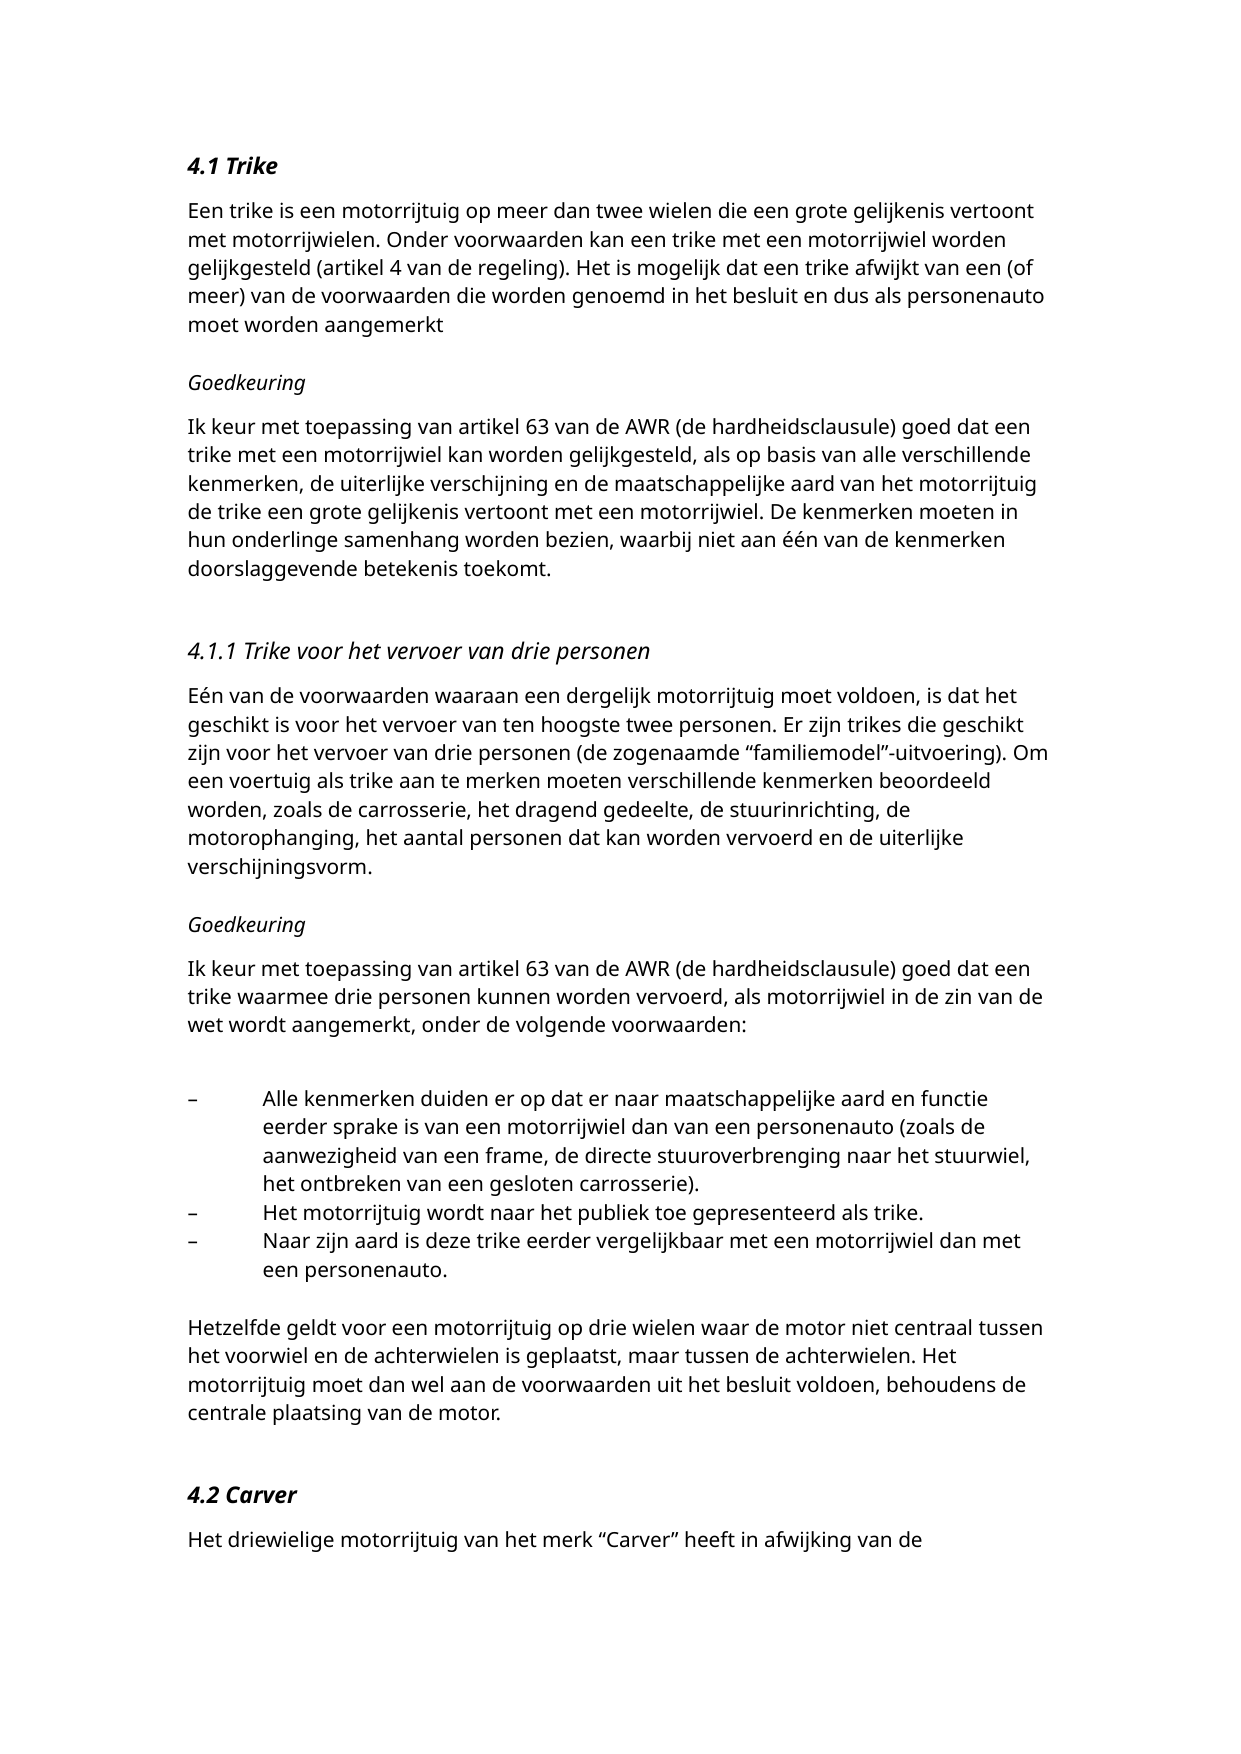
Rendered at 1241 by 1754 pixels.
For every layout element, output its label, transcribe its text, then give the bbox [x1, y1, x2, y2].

text Goedkeuring [187, 368, 1053, 397]
list Alle kenmerken duiden er op dat er naar maatschappelijke aard en functie eerder sprake is van een motorrijwiel dan van een personenauto (zoals de aanwezigheid van een frame, de directe stuuroverbrenging naar het stuurwiel, het ontbreken van een gesloten carrosserie). [187, 1084, 1053, 1198]
text Ik keur met toepassing van artikel 63 van de AWR (de hardheidsclausule) goed dat een trike met een motorrijwiel kan worden gelijkgesteld, als op basis van alle verschillende kenmerken, de uiterlijke verschijning en de maatschappelijke aard van het motorrijtuig de trike een grote gelijkenis vertoont met een motorrijwiel. De kenmerken moeten in hun onderlinge samenhang worden bezien, waarbij niet aan één van de kenmerken doorslaggevende betekenis toekomt. [187, 412, 1053, 582]
subtitle 4.1.1 Trike voor het vervoer van drie personen [187, 635, 1053, 666]
list Naar zijn aard is deze trike eerder vergelijkbaar met een motorrijwiel dan met een personenauto. [187, 1226, 1053, 1283]
subtitle 4.1 Trike [187, 150, 1053, 181]
text Het driewielige motorrijtuig van het merk “Carver” heeft in afwijking van de [187, 1526, 1053, 1554]
text Goedkeuring [187, 910, 1053, 939]
text Ik keur met toepassing van artikel 63 van de AWR (de hardheidsclausule) goed dat een trike waarmee drie personen kunnen worden vervoerd, als motorrijwiel in de zin van de wet wordt aangemerkt, onder de volgende voorwaarden: [187, 954, 1053, 1039]
list Het motorrijtuig wordt naar het publiek toe gepresenteerd als trike. [187, 1198, 1053, 1226]
text Eén van de voorwaarden waaraan een dergelijk motorrijtuig moet voldoen, is dat het geschikt is voor het vervoer van ten hoogste twee personen. Er zijn trikes die geschikt zijn voor het vervoer van drie personen (de zogenaamde “familiemodel”-uitvoering). Om een voertuig als trike aan te merken moeten verschillende kenmerken beoordeeld worden, zoals de carrosserie, het dragend gedeelte, de stuurinrichting, de motorophanging, het aantal personen dat kan worden vervoerd en de uiterlijke verschijningsvorm. [187, 681, 1053, 880]
text Hetzelfde geldt voor een motorrijtuig op drie wielen waar de motor niet centraal tussen het voorwiel en de achterwielen is geplaatst, maar tussen de achterwielen. Het motorrijtuig moet dan wel aan de voorwaarden uit het besluit voldoen, behoudens de centrale plaatsing van de motor. [187, 1313, 1053, 1427]
subtitle 4.2 Carver [187, 1479, 1053, 1511]
text Een trike is een motorrijtuig op meer dan twee wielen die een grote gelijkenis vertoont met motorrijwielen. Onder voorwaarden kan een trike met een motorrijwiel worden gelijkgesteld (artikel 4 van de regeling). Het is mogelijk dat een trike afwijkt van een (of meer) van de voorwaarden die worden genoemd in het besluit en dus als personenauto moet worden aangemerkt [187, 196, 1053, 338]
